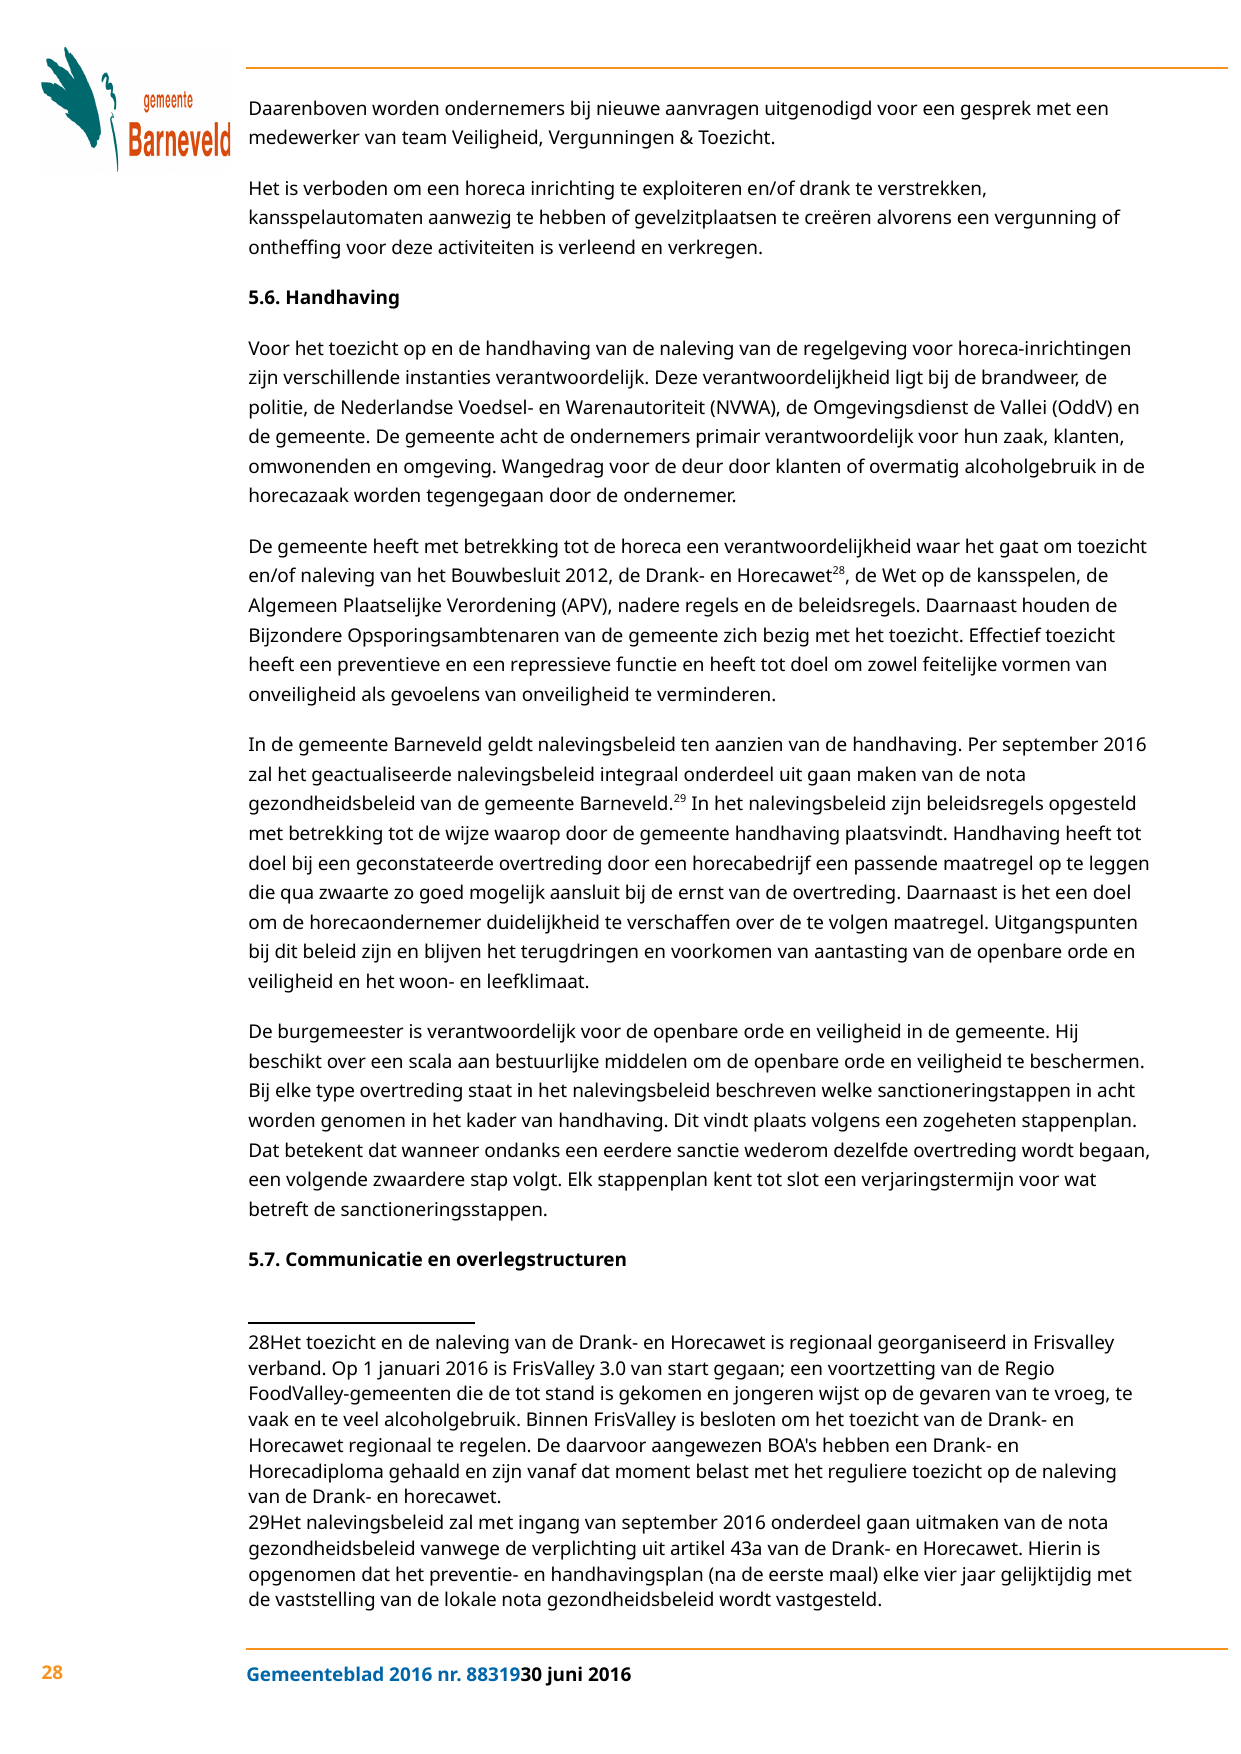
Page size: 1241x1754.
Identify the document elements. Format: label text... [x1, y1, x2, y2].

text Het toezicht en de naleving van de Drank- en Horecawet is regionaal georganiseerd in Frisvalley verband. Op 1 januari 2016 is FrisValley 3.0 van start gegaan; een voortzetting van de Regio FoodValley-gemeenten die de tot stand is gekomen en jongeren wijst op de gevaren van te vroeg, te vaak en te veel alcoholgebruik. Binnen FrisValley is besloten om het toezicht van de Drank- en Horecawet regionaal te regelen. De daarvoor aangewezen BOA's hebben een Drank- en Horecadiploma gehaald en zijn vanaf dat moment belast met het reguliere toezicht op de naleving van de Drank- en horecawet. [248, 1329, 1152, 1509]
text De gemeente heeft met betrekking tot de horeca een verantwoordelijkheid waar het gaat om toezicht en/of naleving van het Bouwbesluit 2012, de Drank- en Horecawet, de Wet op de kansspelen, de Algemeen Plaatselijke Verordening (APV), nadere regels en de beleidsregels. Daarnaast houden de Bijzondere Opsporingsambtenaren van de gemeente zich bezig met het toezicht. Effectief toezicht heeft een preventieve en een repressieve functie en heeft tot doel om zowel feitelijke vormen van onveiligheid als gevoelens van onveiligheid te verminderen. [248, 533, 1152, 707]
text In de gemeente Barneveld geldt nalevingsbeleid ten aanzien van de handhaving. Per september 2016 zal het geactualiseerde nalevingsbeleid integraal onderdeel uit gaan maken van de nota gezondheidsbeleid van de gemeente Barneveld. In het nalevingsbeleid zijn beleidsregels opgesteld met betrekking tot de wijze waarop door de gemeente handhaving plaatsvindt. Handhaving heeft tot doel bij een geconstateerde overtreding door een horecabedrijf een passende maatregel op te leggen die qua zwaarte zo goed mogelijk aansluit bij de ernst van de overtreding. Daarnaast is het een doel om de horecaondernemer duidelijkheid te verschaffen over de te volgen maatregel. Uitgangspunten bij dit beleid zijn en blijven het terugdringen en voorkomen van aantasting van de openbare orde en veiligheid en het woon- en leefklimaat. [248, 731, 1152, 994]
text Het is verboden om een horeca inrichting te exploiteren en/of drank te verstrekken, kansspelautomaten aanwezig te hebben of gevelzitplaatsen te creëren alvorens een vergunning of ontheffing voor deze activiteiten is verleend en verkregen. [248, 175, 1152, 260]
text De burgemeester is verantwoordelijk voor de openbare orde en veiligheid in de gemeente. Hij beschikt over een scala aan bestuurlijke middelen om de openbare orde en veiligheid te beschermen. Bij elke type overtreding staat in het nalevingsbeleid beschreven welke sanctioneringstappen in acht worden genomen in het kader van handhaving. Dit vindt plaats volgens een zogeheten stappenplan. Dat betekent dat wanneer ondanks een eerdere sanctie wederom dezelfde overtreding wordt begaan, een volgende zwaardere stap volgt. Elk stappenplan kent tot slot een verjaringstermijn voor wat betreft de sanctioneringsstappen. [248, 1018, 1152, 1222]
picture [41, 47, 231, 172]
text 5.6. Handhaving [248, 284, 1152, 310]
text 5.7. Communicatie en overlegstructuren [248, 1246, 1152, 1272]
text Het nalevingsbeleid zal met ingang van september 2016 onderdeel gaan uitmaken van de nota gezondheidsbeleid vanwege de verplichting uit artikel 43a van de Drank- en Horecawet. Hierin is opgenomen dat het preventie- en handhavingsplan (na de eerste maal) elke vier jaar gelijktijdig met de vaststelling van de lokale nota gezondheidsbeleid wordt vastgesteld. [248, 1509, 1152, 1612]
text Daarenboven worden ondernemers bij nieuwe aanvragen uitgenodigd voor een gesprek met een medewerker van team Veiligheid, Vergunningen & Toezicht. [248, 95, 1152, 150]
text Voor het toezicht op en de handhaving van de naleving van de regelgeving voor horeca-inrichtingen zijn verschillende instanties verantwoordelijk. Deze verantwoordelijkheid ligt bij de brandweer, de politie, de Nederlandse Voedsel- en Warenautoriteit (NVWA), de Omgevingsdienst de Vallei (OddV) en de gemeente. De gemeente acht de ondernemers primair verantwoordelijk voor hun zaak, klanten, omwonenden en omgeving. Wangedrag voor de deur door klanten of overmatig alcoholgebruik in de horecazaak worden tegengegaan door de ondernemer. [248, 335, 1152, 508]
